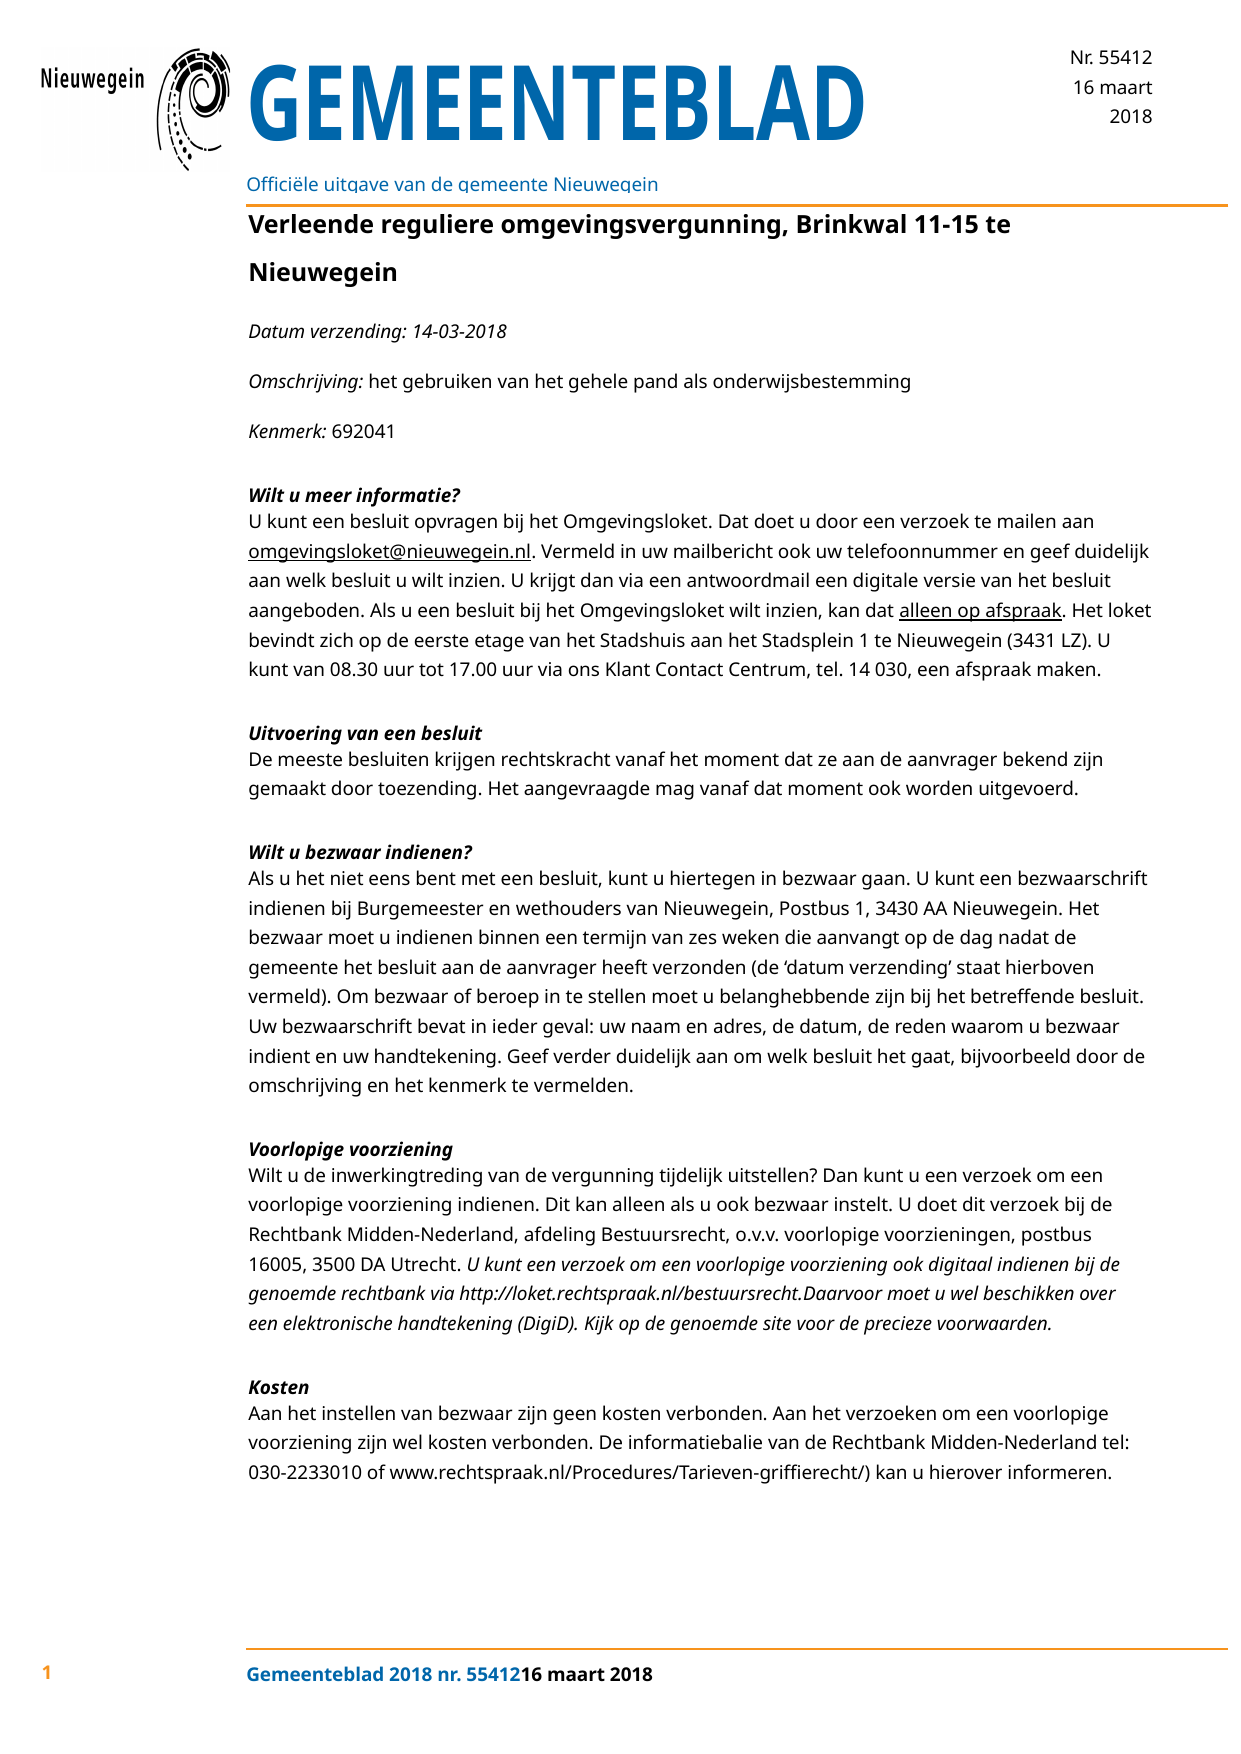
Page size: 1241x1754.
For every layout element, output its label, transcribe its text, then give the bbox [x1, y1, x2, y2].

text Als u het niet eens bent met een besluit, kunt u hiertegen in bezwaar gaan. U kunt een bezwaarschrift indienen bij Burgemeester en wethouders van Nieuwegein, Postbus 1, 3430 AA Nieuwegein. Het bezwaar moet u indienen binnen een termijn van zes weken die aanvangt op de dag nadat de gemeente het besluit aan de aanvrager heeft verzonden (de ‘datum verzending’ staat hierboven vermeld). Om bezwaar of beroep in te stellen moet u belanghebbende zijn bij het betreffende besluit. Uw bezwaarschrift bevat in ieder geval: uw naam en adres, de datum, de reden waarom u bezwaar indient en uw handtekening. Geef verder duidelijk aan om welk besluit het gaat, bijvoorbeeld door de omschrijving en het kenmerk te vermelden. [248, 865, 1152, 1098]
text Datum verzending: 14-03-2018 [248, 318, 1152, 344]
picture [41, 47, 231, 172]
text Wilt u bezwaar indienen? [248, 839, 1152, 865]
text De meeste besluiten krijgen rechtskracht vanaf het moment dat ze aan de aanvrager bekend zijn gemaakt door toezending. Het aangevraagde mag vanaf dat moment ook worden uitgevoerd. [248, 746, 1152, 801]
text Voorlopige voorziening [248, 1136, 1152, 1162]
text Omschrijving: het gebruiken van het gehele pand als onderwijsbestemming [248, 368, 1152, 394]
text Wilt u de inwerkingtreding van de vergunning tijdelijk uitstellen? Dan kunt u een verzoek om een voorlopige voorziening indienen. Dit kan alleen als u ook bezwaar instelt. U doet dit verzoek bij de Rechtbank Midden-Nederland, afdeling Bestuursrecht, o.v.v. voorlopige voorzieningen, postbus 16005, 3500 DA Utrecht. U kunt een verzoek om een voorlopige voorziening ook digitaal indienen bij de genoemde rechtbank via http://loket.rechtspraak.nl/bestuursrecht.Daarvoor moet u wel beschikken over een elektronische handtekening (DigiD). Kijk op de genoemde site voor de precieze voorwaarden. [248, 1162, 1152, 1336]
text Kosten [248, 1374, 1152, 1400]
text Verleende reguliere omgevingsvergunning, Brinkwal 11-15 te Nieuwegein [248, 207, 1152, 288]
text Wilt u meer informatie? [248, 483, 1152, 508]
text Uitvoering van een besluit [248, 720, 1152, 746]
text Aan het instellen van bezwaar zijn geen kosten verbonden. Aan het verzoeken om een voorlopige voorziening zijn wel kosten verbonden. De informatiebalie van de Rechtbank Midden-Nederland tel: 030-2233010 of www.rechtspraak.nl/Procedures/Tarieven-griffierecht/) kan u hierover informeren. [248, 1400, 1152, 1484]
text U kunt een besluit opvragen bij het Omgevingsloket. Dat doet u door een verzoek te mailen aan omgevingsloket@nieuwegein.nl. Vermeld in uw mailbericht ook uw telefoonnummer en geef duidelijk aan welk besluit u wilt inzien. U krijgt dan via een antwoordmail een digitale versie van het besluit aangeboden. Als u een besluit bij het Omgevingsloket wilt inzien, kan dat alleen op afspraak. Het loket bevindt zich op de eerste etage van het Stadshuis aan het Stadsplein 1 te Nieuwegein (3431 LZ). U kunt van 08.30 uur tot 17.00 uur via ons Klant Contact Centrum, tel. 14 030, een afspraak maken. [248, 508, 1152, 682]
text Kenmerk: 692041 [248, 419, 1152, 444]
